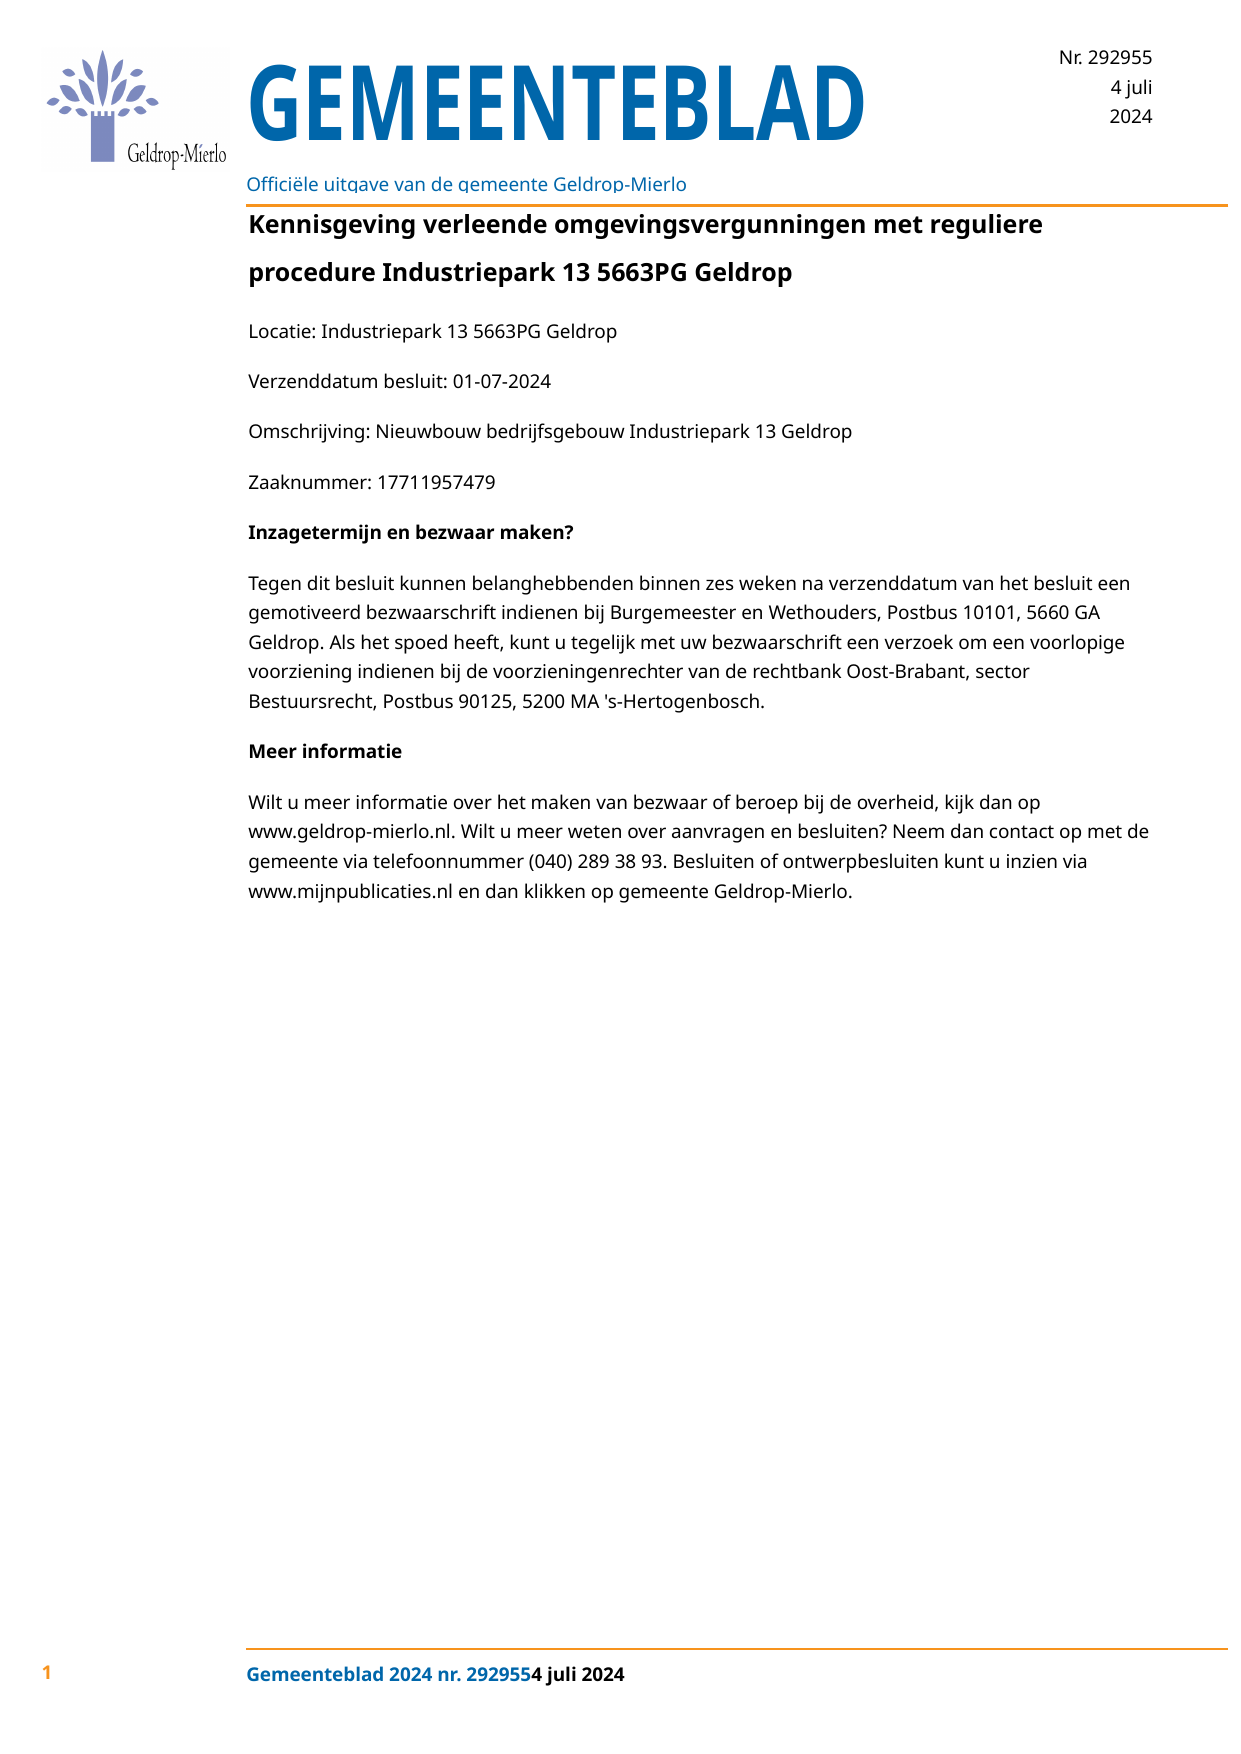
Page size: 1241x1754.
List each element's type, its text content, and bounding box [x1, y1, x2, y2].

text Omschrijving: Nieuwbouw bedrijfsgebouw Industriepark 13 Geldrop [248, 419, 1152, 444]
picture [41, 47, 231, 172]
text Meer informatie [248, 739, 1152, 764]
text Wilt u meer informatie over het maken van bezwaar of beroep bij de overheid, kijk dan op www.geldrop-mierlo.nl. Wilt u meer weten over aanvragen en besluiten? Neem dan contact op met de gemeente via telefoonnummer (040) 289 38 93. Besluiten of ontwerpbesluiten kunt u inzien via www.mijnpublicaties.nl en dan klikken op gemeente Geldrop-Mierlo. [248, 789, 1152, 904]
text Inzagetermijn en bezwaar maken? [248, 519, 1152, 545]
text Verzenddatum besluit: 01-07-2024 [248, 368, 1152, 394]
text Zaaknummer: 17711957479 [248, 469, 1152, 495]
text Kennisgeving verleende omgevingsvergunningen met reguliere procedure Industriepark 13 5663PG Geldrop [248, 207, 1152, 288]
text Locatie: Industriepark 13 5663PG Geldrop [248, 318, 1152, 344]
text Tegen dit besluit kunnen belanghebbenden binnen zes weken na verzenddatum van het besluit een gemotiveerd bezwaarschrift indienen bij Burgemeester en Wethouders, Postbus 10101, 5660 GA Geldrop. Als het spoed heeft, kunt u tegelijk met uw bezwaarschrift een verzoek om een voorlopige voorziening indienen bij de voorzieningenrechter van de rechtbank Oost-Brabant, sector Bestuursrecht, Postbus 90125, 5200 MA 's-Hertogenbosch. [248, 570, 1152, 714]
